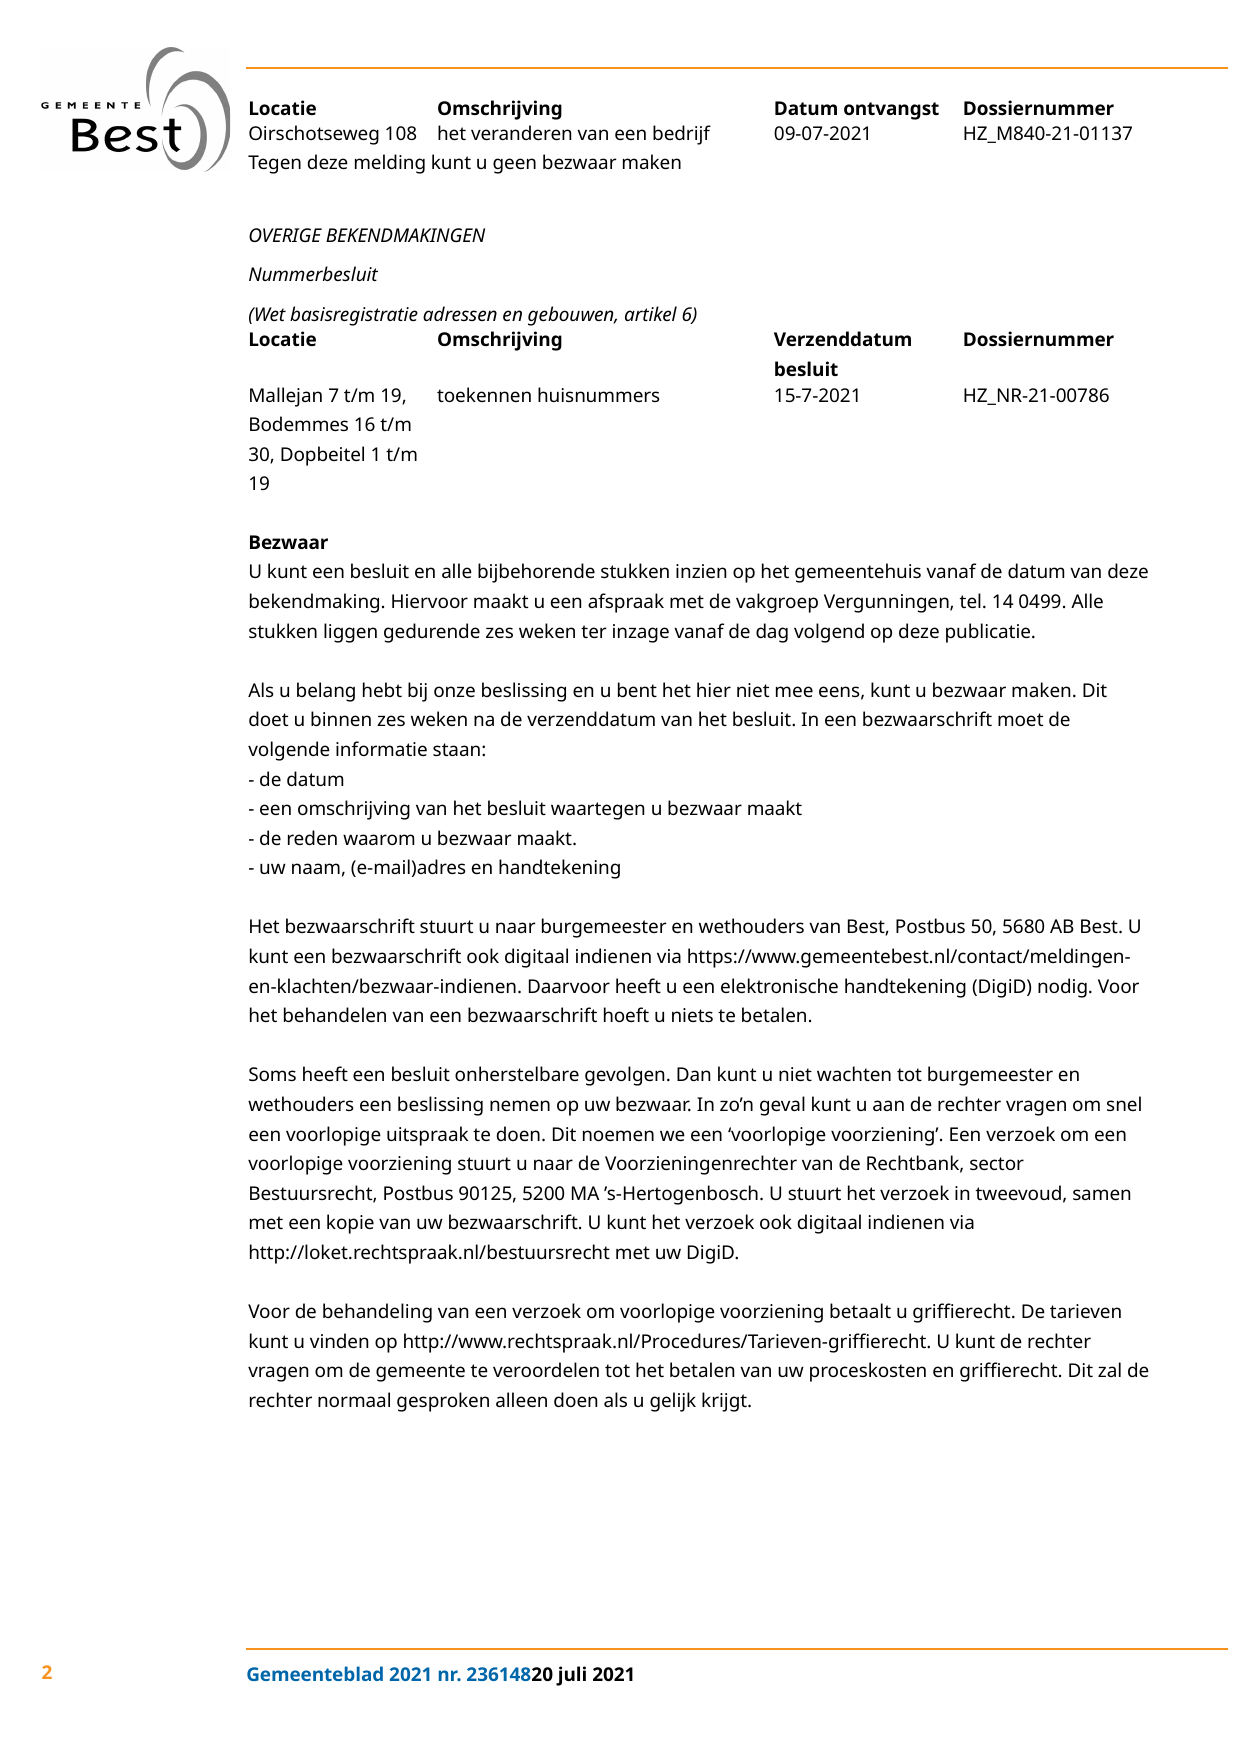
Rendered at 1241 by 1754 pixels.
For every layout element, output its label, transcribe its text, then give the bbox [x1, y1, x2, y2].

picture [41, 47, 231, 172]
text - de datum [248, 766, 1152, 792]
text Bezwaar [248, 529, 1152, 555]
text - een omschrijving van het besluit waartegen u bezwaar maakt [248, 795, 1152, 821]
table_cell Mallejan 7 t/m 19, Bodemmes 16 t/m 30, Dopbeitel 1 t/m 19 [248, 382, 437, 496]
table_header Omschrijving [437, 95, 774, 121]
text Nummerbesluit [248, 261, 1152, 287]
table_header Dossiernummer [963, 95, 1152, 121]
text - uw naam, (e-mail)adres en handtekening [248, 854, 1152, 880]
table_header Dossiernummer [963, 327, 1152, 382]
text OVERIGE BEKENDMAKINGEN [248, 222, 1152, 248]
table_cell toekennen huisnummers [437, 382, 774, 496]
text Als u belang hebt bij onze beslissing en u bent het hier niet mee eens, kunt u bezwaar maken. Dit doet u binnen zes weken na de verzenddatum van het besluit. In een bezwaarschrift moet de volgende informatie staan: [248, 677, 1152, 762]
table_cell Oirschotseweg 108 [248, 121, 437, 146]
table_cell het veranderen van een bedrijf [437, 121, 774, 146]
text Voor de behandeling van een verzoek om voorlopige voorziening betaalt u griffierecht. De tarieven kunt u vinden op http://www.rechtspraak.nl/Procedures/Tarieven-griffierecht. U kunt de rechter vragen om de gemeente te veroordelen tot het betalen van uw proceskosten en griffierecht. Dit zal de rechter normaal gesproken alleen doen als u gelijk krijgt. [248, 1298, 1152, 1413]
text Het bezwaarschrift stuurt u naar burgemeester en wethouders van Best, Postbus 50, 5680 AB Best. U kunt een bezwaarschrift ook digitaal indienen via https://www.gemeentebest.nl/contact/meldingen-en-klachten/bezwaar-indienen. Daarvoor heeft u een elektronische handtekening (DigiD) nodig. Voor het behandelen van een bezwaarschrift hoeft u niets te betalen. [248, 914, 1152, 1028]
text Soms heeft een besluit onherstelbare gevolgen. Dan kunt u niet wachten tot burgemeester en wethouders een beslissing nemen op uw bezwaar. In zo’n geval kunt u aan de rechter vragen om snel een voorlopige uitspraak te doen. Dit noemen we een ‘voorlopige voorziening’. Een verzoek om een voorlopige voorziening stuurt u naar de Voorzieningenrechter van de Rechtbank, sector Bestuursrecht, Postbus 90125, 5200 MA ’s-Hertogenbosch. U stuurt het verzoek in tweevoud, samen met een kopie van uw bezwaarschrift. U kunt het verzoek ook digitaal indienen via http://loket.rechtspraak.nl/bestuursrecht met uw DigiD. [248, 1062, 1152, 1265]
table_header Omschrijving [437, 327, 774, 382]
table_header Verzenddatum besluit [774, 327, 963, 382]
table_cell HZ_NR-21-00786 [963, 382, 1152, 496]
text U kunt een besluit en alle bijbehorende stukken inzien op het gemeentehuis vanaf de datum van deze bekendmaking. Hiervoor maakt u een afspraak met de vakgroep Vergunningen, tel. 14 0499. Alle stukken liggen gedurende zes weken ter inzage vanaf de dag volgend op deze publicatie. [248, 559, 1152, 644]
table_cell HZ_M840-21-01137 [963, 121, 1152, 146]
table_header Datum ontvangst [774, 95, 963, 121]
text Tegen deze melding kunt u geen bezwaar maken [248, 149, 1152, 175]
table_cell 09-07-2021 [774, 121, 963, 146]
table_header Locatie [248, 95, 437, 121]
text - de reden waarom u bezwaar maakt. [248, 825, 1152, 851]
table_cell 15-7-2021 [774, 382, 963, 496]
table_header Locatie [248, 327, 437, 382]
text (Wet basisregistratie adressen en gebouwen, artikel 6) [248, 301, 1152, 326]
